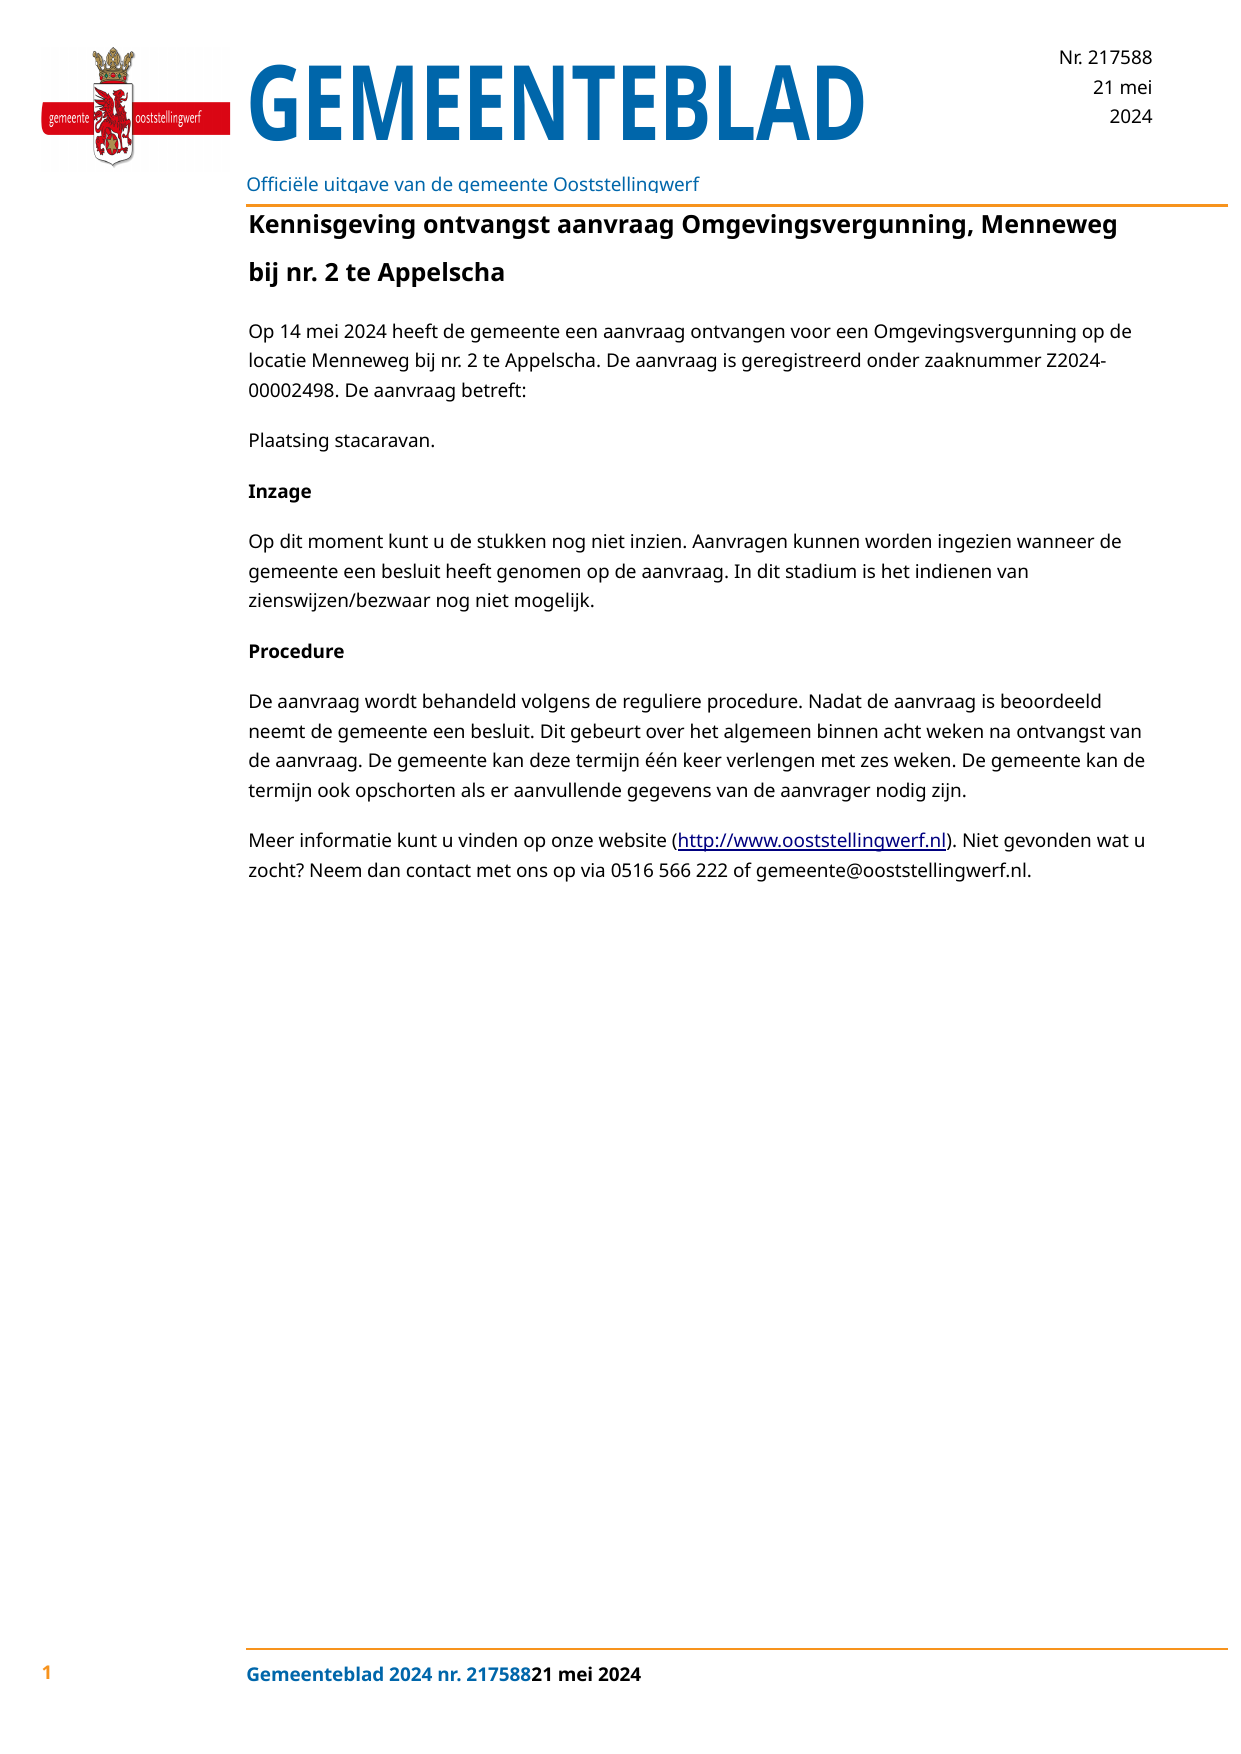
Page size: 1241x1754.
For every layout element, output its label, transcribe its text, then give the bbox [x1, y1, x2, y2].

text Meer informatie kunt u vinden op onze website (http://www.ooststellingwerf.nl). Niet gevonden wat u zocht? Neem dan contact met ons op via 0516 566 222 of gemeente@ooststellingwerf.nl. [248, 827, 1152, 883]
text Op 14 mei 2024 heeft de gemeente een aanvraag ontvangen voor een Omgevingsvergunning op de locatie Menneweg bij nr. 2 te Appelscha. De aanvraag is geregistreerd onder zaaknummer Z2024-00002498. De aanvraag betreft: [248, 318, 1152, 403]
text Plaatsing stacaravan. [248, 427, 1152, 453]
picture [41, 47, 231, 172]
text Op dit moment kunt u de stukken nog niet inzien. Aanvragen kunnen worden ingezien wanneer de gemeente een besluit heeft genomen op de aanvraag. In dit stadium is het indienen van zienswijzen/bezwaar nog niet mogelijk. [248, 528, 1152, 613]
text Procedure [248, 638, 1152, 664]
text Inzage [248, 478, 1152, 504]
text Kennisgeving ontvangst aanvraag Omgevingsvergunning, Menneweg bij nr. 2 te Appelscha [248, 207, 1152, 288]
text De aanvraag wordt behandeld volgens de reguliere procedure. Nadat de aanvraag is beoordeeld neemt de gemeente een besluit. Dit gebeurt over het algemeen binnen acht weken na ontvangst van de aanvraag. De gemeente kan deze termijn één keer verlengen met zes weken. De gemeente kan de termijn ook opschorten als er aanvullende gegevens van de aanvrager nodig zijn. [248, 688, 1152, 803]
